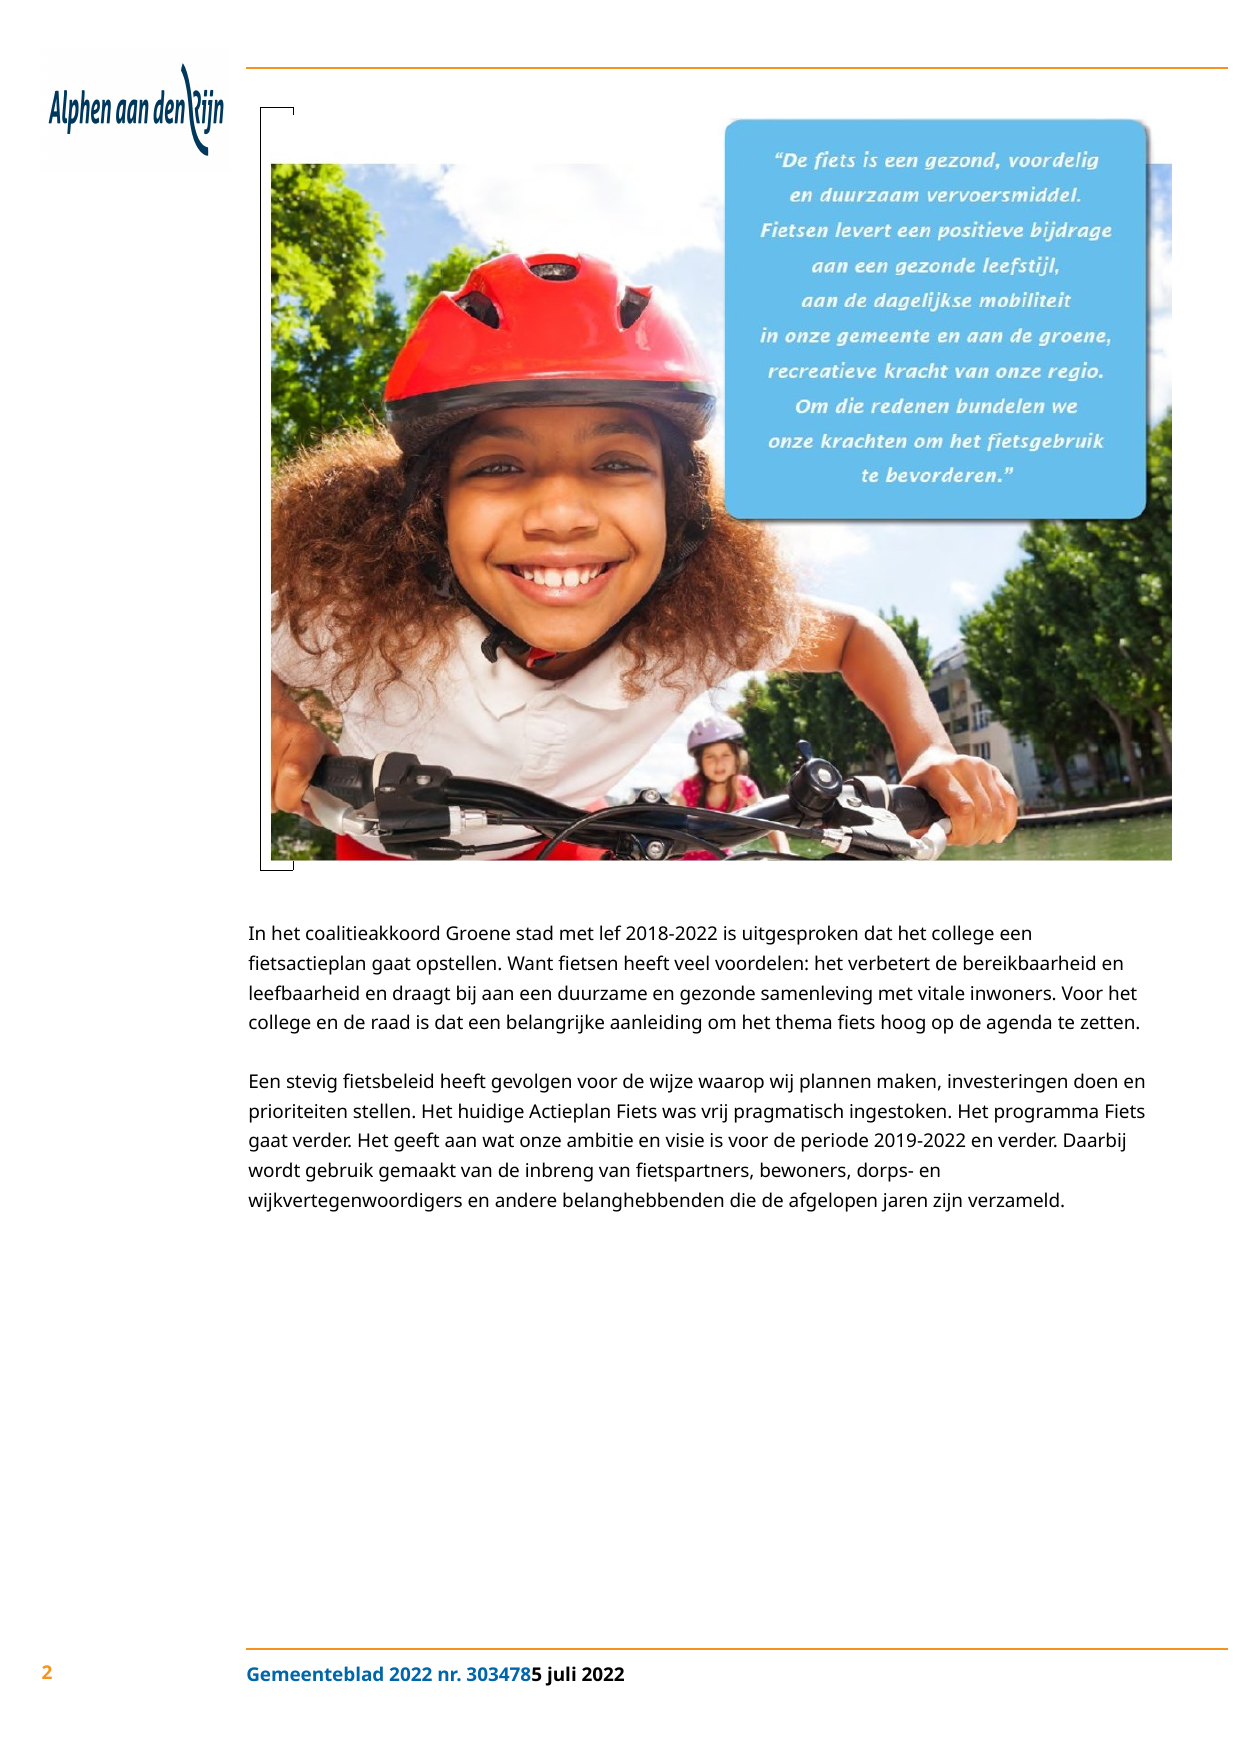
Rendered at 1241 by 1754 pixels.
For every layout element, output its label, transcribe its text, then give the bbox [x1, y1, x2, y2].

picture [268, 115, 1173, 861]
text In het coalitieakkoord Groene stad met lef 2018-2022 is uitgesproken dat het college een fietsactieplan gaat opstellen. Want fietsen heeft veel voordelen: het verbetert de bereikbaarheid en leefbaarheid en draagt bij aan een duurzame en gezonde samenleving met vitale inwoners. Voor het college en de raad is dat een belangrijke aanleiding om het thema fiets hoog op de agenda te zetten. [248, 921, 1152, 1035]
text Een stevig fietsbeleid heeft gevolgen voor de wijze waarop wij plannen maken, investeringen doen en prioriteiten stellen. Het huidige Actieplan Fiets was vrij pragmatisch ingestoken. Het programma Fiets gaat verder. Het geeft aan wat onze ambitie en visie is voor de periode 2019-2022 en verder. Daarbij wordt gebruik gemaakt van de inbreng van fietspartners, bewoners, dorps- en wijkvertegenwoordigers en andere belanghebbenden die de afgelopen jaren zijn verzameld. [248, 1068, 1152, 1212]
picture [41, 47, 231, 172]
